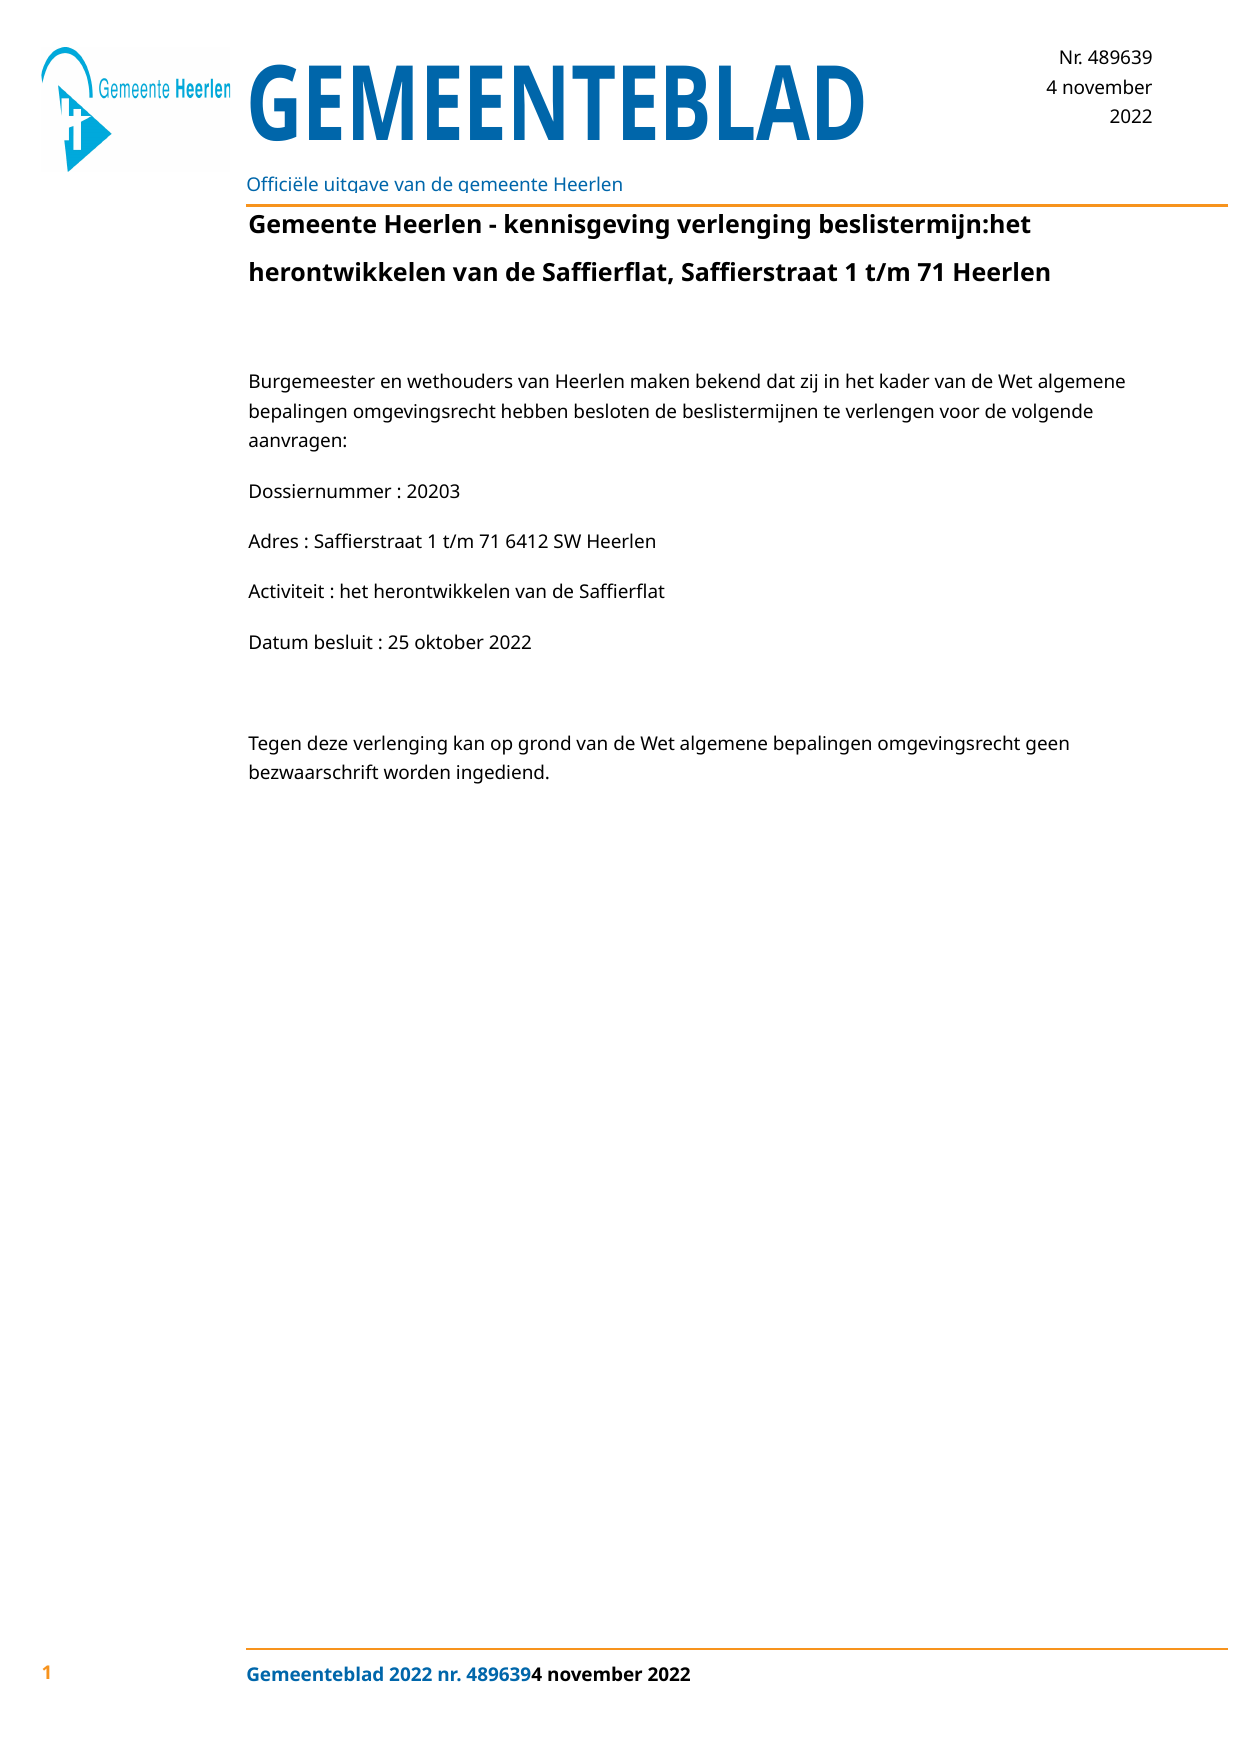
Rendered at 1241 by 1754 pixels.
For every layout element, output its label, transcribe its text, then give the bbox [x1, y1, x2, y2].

text Dossiernummer : 20203 [248, 478, 1152, 504]
text Burgemeester en wethouders van Heerlen maken bekend dat zij in het kader van de Wet algemene bepalingen omgevingsrecht hebben besloten de beslistermijnen te verlengen voor de volgende aanvragen: [248, 368, 1152, 453]
text Adres : Saffierstraat 1 t/m 71 6412 SW Heerlen [248, 528, 1152, 554]
text Datum besluit : 25 oktober 2022 [248, 629, 1152, 655]
picture [41, 47, 59, 70]
picture [41, 47, 231, 172]
text Gemeente Heerlen - kennisgeving verlenging beslistermijn:het herontwikkelen van de Saffierflat, Saffierstraat 1 t/m 71 Heerlen [248, 207, 1152, 288]
text Activiteit : het herontwikkelen van de Saffierflat [248, 579, 1152, 604]
text Tegen deze verlenging kan op grond van de Wet algemene bepalingen omgevingsrecht geen bezwaarschrift worden ingediend. [248, 730, 1152, 785]
